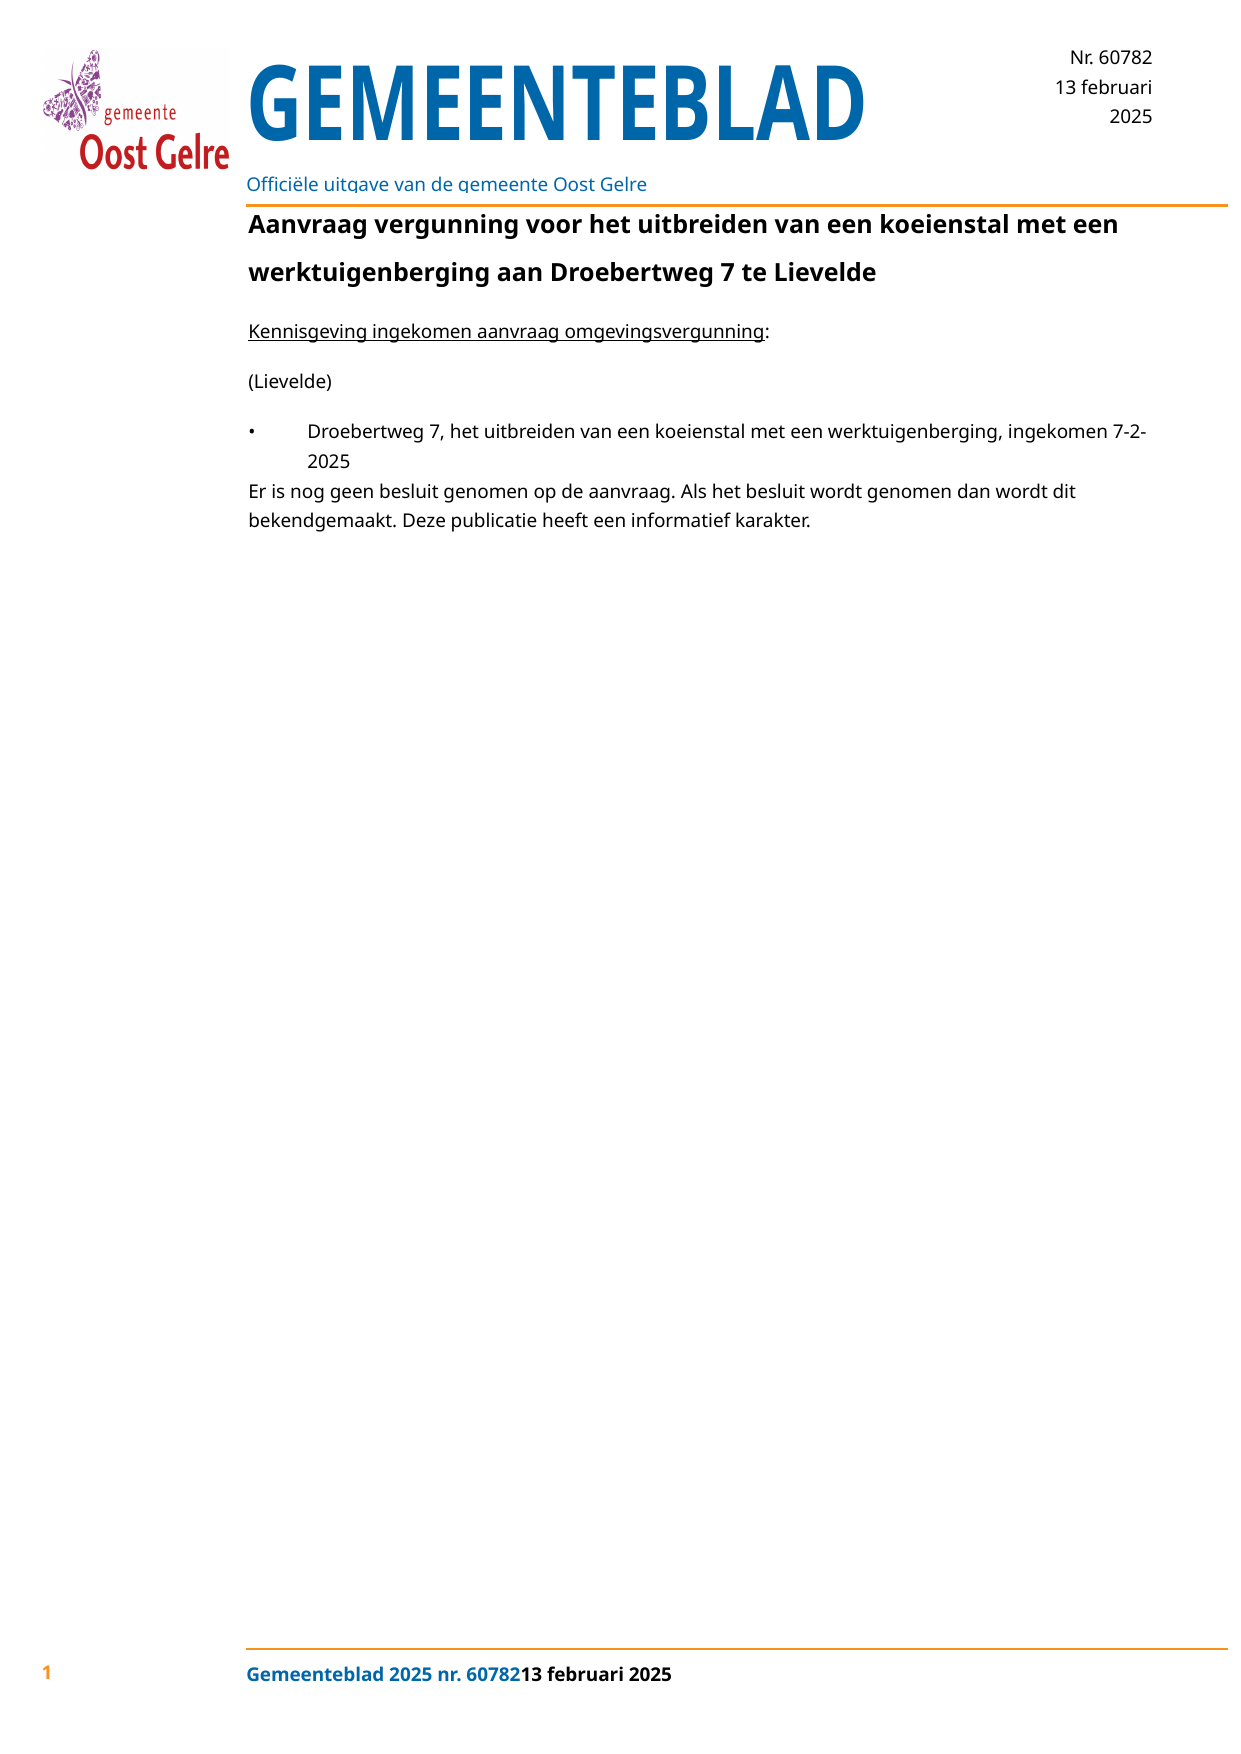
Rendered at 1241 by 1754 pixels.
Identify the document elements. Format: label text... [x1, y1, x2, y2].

text Aanvraag vergunning voor het uitbreiden van een koeienstal met een werktuigenberging aan Droebertweg 7 te Lievelde [248, 207, 1152, 288]
text (Lievelde) [248, 368, 1152, 394]
text Er is nog geen besluit genomen op de aanvraag. Als het besluit wordt genomen dan wordt dit bekendgemaakt. Deze publicatie heeft een informatief karakter. [248, 478, 1152, 533]
list Droebertweg 7, het uitbreiden van een koeienstal met een werktuigenberging, ingekomen 7-2-2025 [248, 419, 1152, 474]
text Kennisgeving ingekomen aanvraag omgevingsvergunning: [248, 318, 1152, 344]
picture [41, 47, 231, 172]
